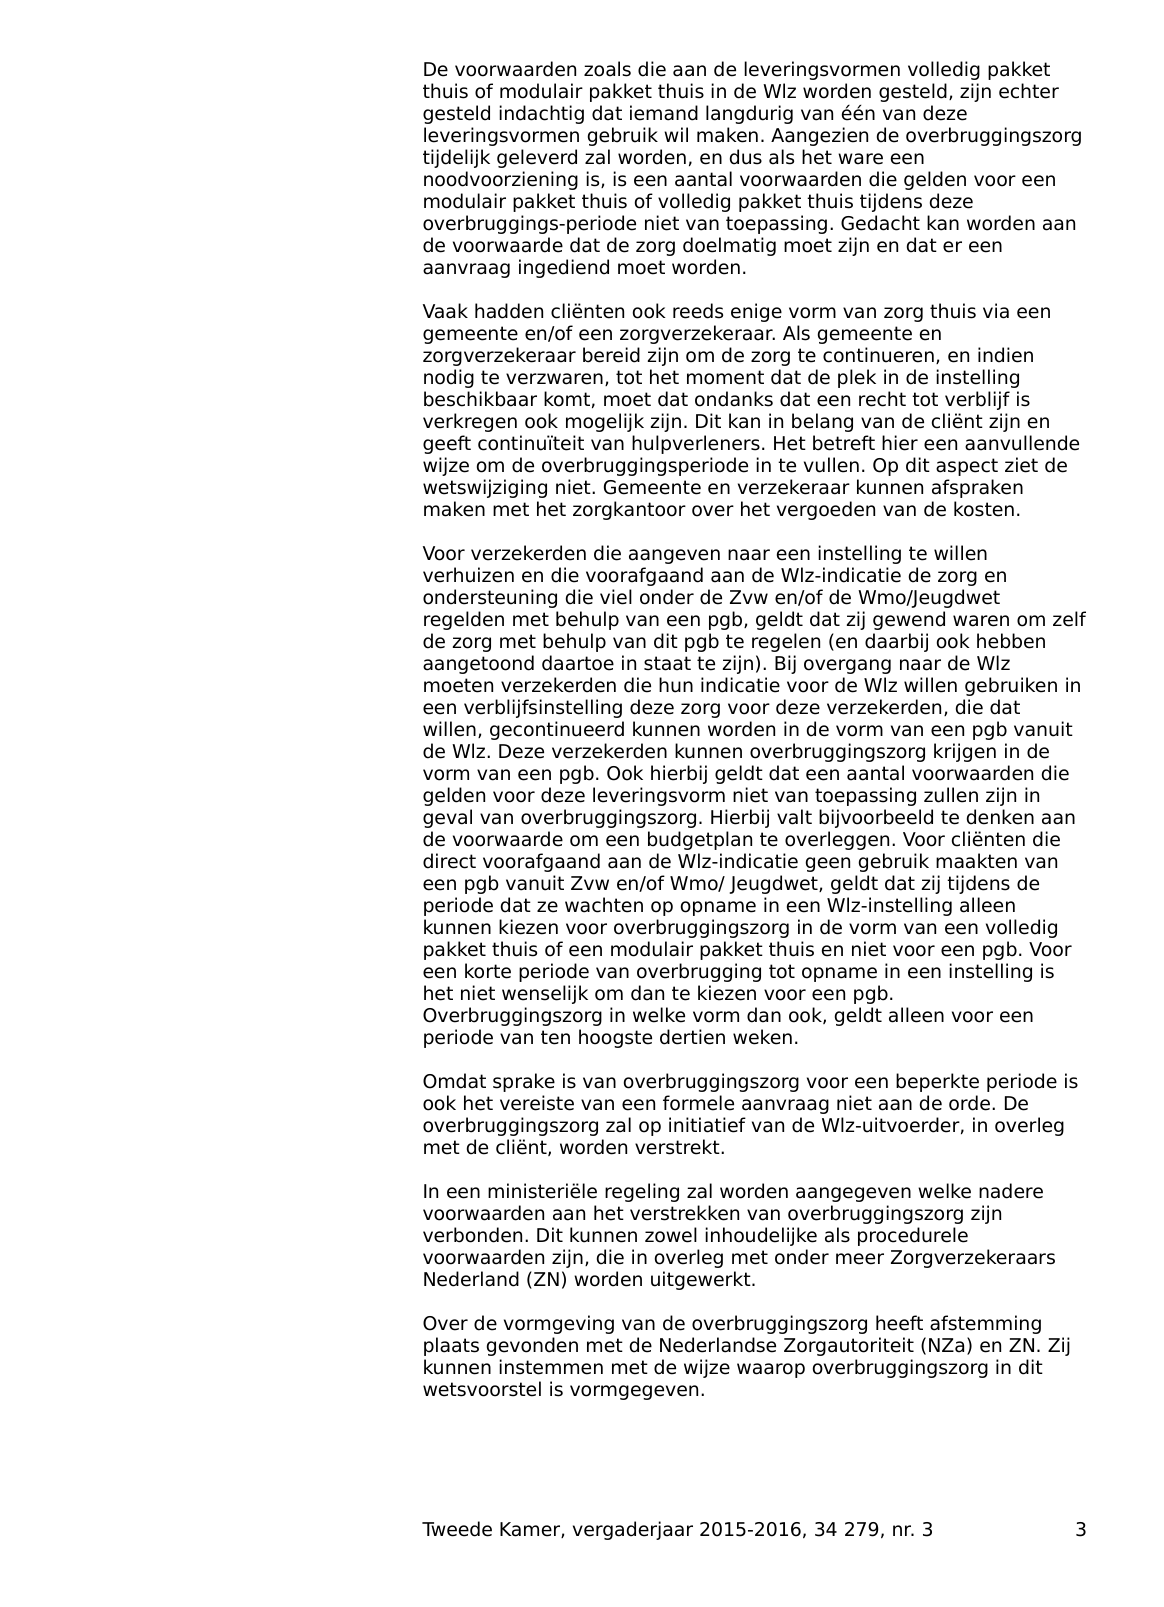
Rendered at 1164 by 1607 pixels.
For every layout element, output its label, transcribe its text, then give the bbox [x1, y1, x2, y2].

text Overbruggingszorg in welke vorm dan ook, geldt alleen voor een periode van ten hoogste dertien weken. [422, 1004, 1087, 1048]
text In een ministeriële regeling zal worden aangegeven welke nadere voorwaarden aan het verstrekken van overbruggingszorg zijn verbonden. Dit kunnen zowel inhoudelijke als procedurele voorwaarden zijn, die in overleg met onder meer Zorgverzekeraars Nederland (ZN) worden uitgewerkt. [422, 1181, 1087, 1291]
text De voorwaarden zoals die aan de leveringsvormen volledig pakket thuis of modulair pakket thuis in de Wlz worden gesteld, zijn echter gesteld indachtig dat iemand langdurig van één van deze leveringsvormen gebruik wil maken. Aangezien de overbruggingszorg tijdelijk geleverd zal worden, en dus als het ware een noodvoorziening is, is een aantal voorwaarden die gelden voor een modulair pakket thuis of volledig pakket thuis tijdens deze overbruggings-periode niet van toepassing. Gedacht kan worden aan de voorwaarde dat de zorg doelmatig moet zijn en dat er een aanvraag ingediend moet worden. [422, 59, 1087, 279]
text Over de vormgeving van de overbruggingszorg heeft afstemming plaats gevonden met de Nederlandse Zorgautoriteit (NZa) en ZN. Zij kunnen instemmen met de wijze waarop overbruggingszorg in dit wetsvoorstel is vormgegeven. [422, 1313, 1087, 1401]
text Omdat sprake is van overbruggingszorg voor een beperkte periode is ook het vereiste van een formele aanvraag niet aan de orde. De overbruggingszorg zal op initiatief van de Wlz-uitvoerder, in overleg met de cliënt, worden verstrekt. [422, 1071, 1087, 1159]
text Vaak hadden cliënten ook reeds enige vorm van zorg thuis via een gemeente en/of een zorgverzekeraar. Als gemeente en zorgverzekeraar bereid zijn om de zorg te continueren, en indien nodig te verzwaren, tot het moment dat de plek in de instelling beschikbaar komt, moet dat ondanks dat een recht tot verblijf is verkregen ook mogelijk zijn. Dit kan in belang van de cliënt zijn en geeft continuïteit van hulpverleners. Het betreft hier een aanvullende wijze om de overbruggingsperiode in te vullen. Op dit aspect ziet de wetswijziging niet. Gemeente en verzekeraar kunnen afspraken maken met het zorgkantoor over het vergoeden van de kosten. [422, 301, 1087, 521]
text Voor verzekerden die aangeven naar een instelling te willen verhuizen en die voorafgaand aan de Wlz-indicatie de zorg en ondersteuning die viel onder de Zvw en/of de Wmo/Jeugdwet regelden met behulp van een pgb, geldt dat zij gewend waren om zelf de zorg met behulp van dit pgb te regelen (en daarbij ook hebben aangetoond daartoe in staat te zijn). Bij overgang naar de Wlz moeten verzekerden die hun indicatie voor de Wlz willen gebruiken in een verblijfsinstelling deze zorg voor deze verzekerden, die dat willen, gecontinueerd kunnen worden in de vorm van een pgb vanuit de Wlz. Deze verzekerden kunnen overbruggingszorg krijgen in de vorm van een pgb. Ook hierbij geldt dat een aantal voorwaarden die gelden voor deze leveringsvorm niet van toepassing zullen zijn in geval van overbruggingszorg. Hierbij valt bijvoorbeeld te denken aan de voorwaarde om een budgetplan te overleggen. Voor cliënten die direct voorafgaand aan de Wlz-indicatie geen gebruik maakten van een pgb vanuit Zvw en/of Wmo/ Jeugdwet, geldt dat zij tijdens de periode dat ze wachten op opname in een Wlz-instelling alleen kunnen kiezen voor overbruggingszorg in de vorm van een volledig pakket thuis of een modulair pakket thuis en niet voor een pgb. Voor een korte periode van overbrugging tot opname in een instelling is het niet wenselijk om dan te kiezen voor een pgb. [422, 543, 1087, 1004]
